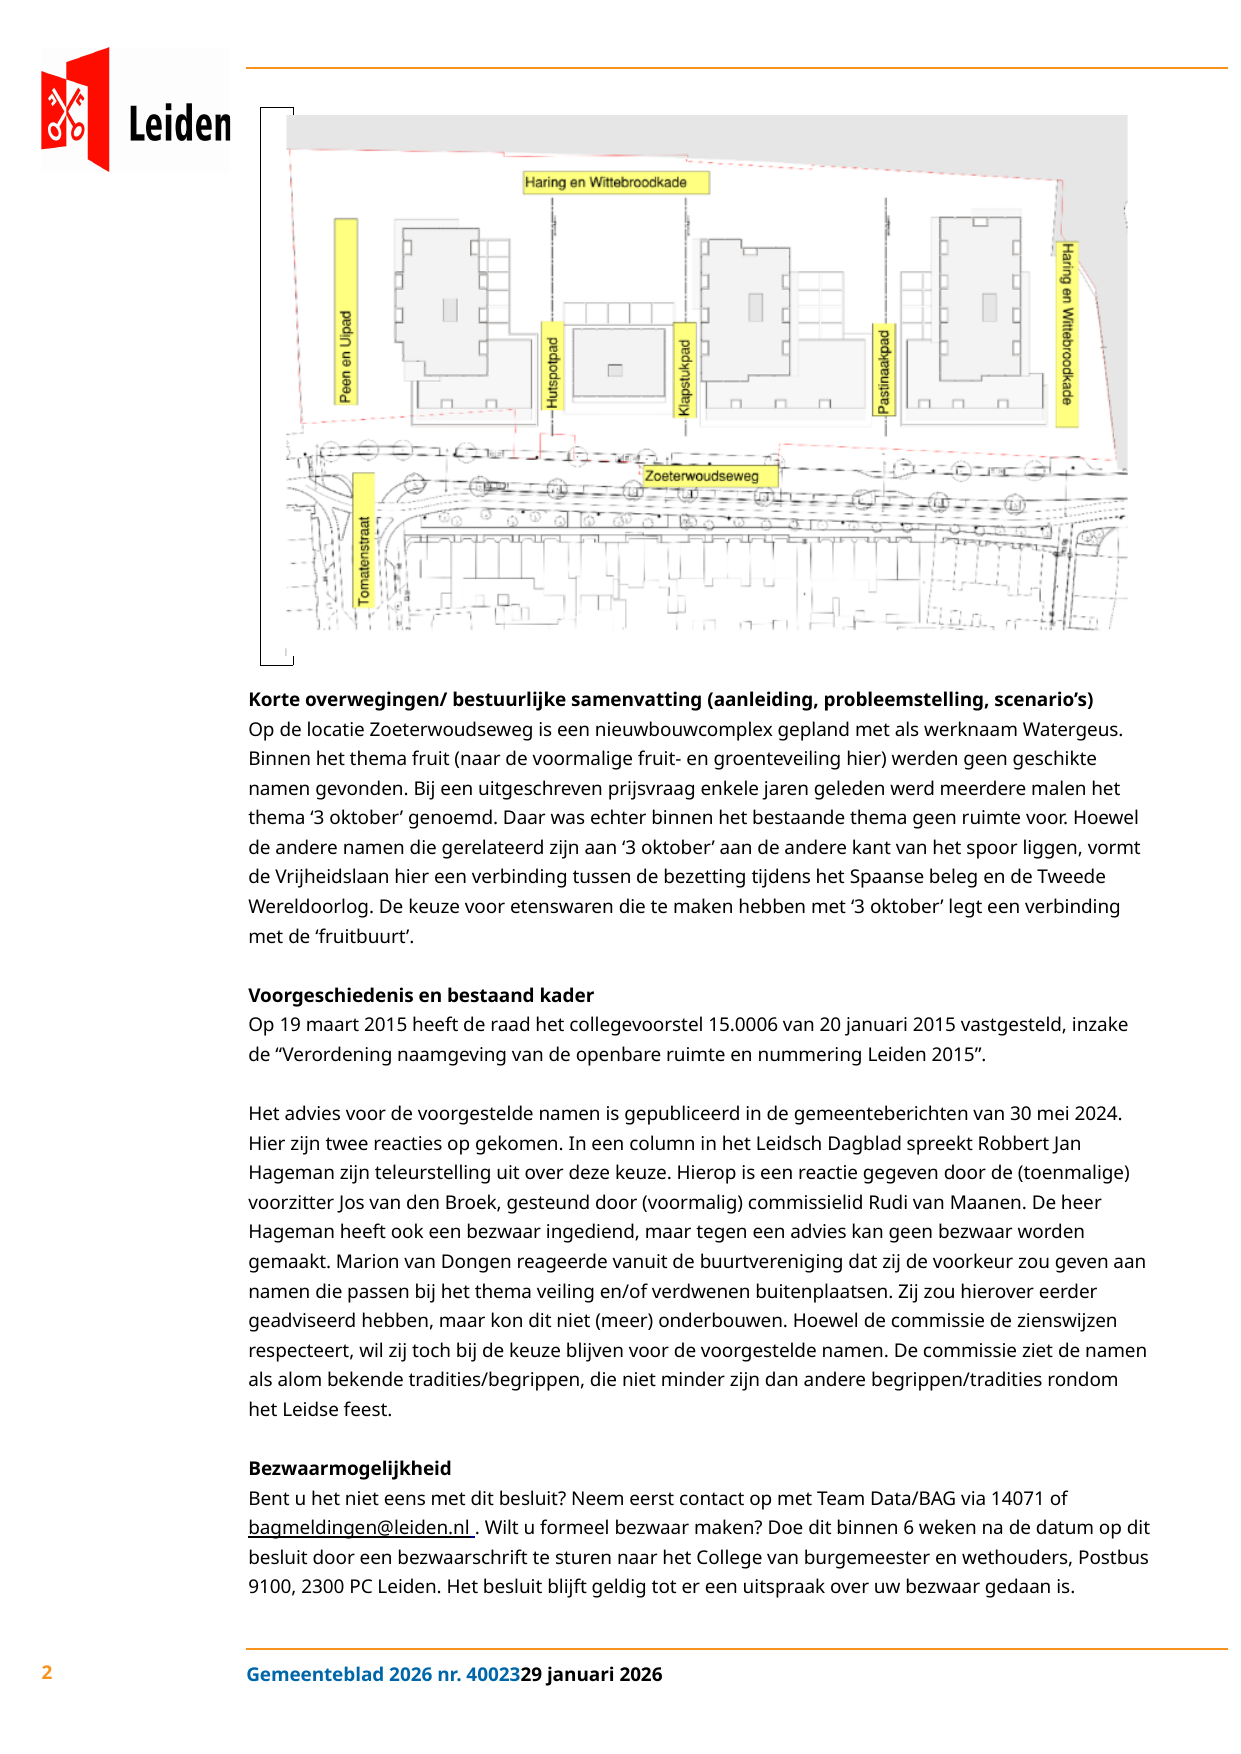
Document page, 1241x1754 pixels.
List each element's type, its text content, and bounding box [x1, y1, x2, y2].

text Bezwaarmogelijkheid [248, 1455, 1152, 1481]
text Korte overwegingen/ bestuurlijke samenvatting (aanleiding, probleemstelling, scenario’s) [248, 686, 1152, 712]
text Op 19 maart 2015 heeft de raad het collegevoorstel 15.0006 van 20 januari 2015 vastgesteld, inzake de “Verordening naamgeving van de openbare ruimte en nummering Leiden 2015”. [248, 1012, 1152, 1067]
picture [268, 115, 1155, 656]
text Op de locatie Zoeterwoudseweg is een nieuwbouwcomplex gepland met als werknaam Watergeus. Binnen het thema fruit (naar de voormalige fruit- en groenteveiling hier) werden geen geschikte namen gevonden. Bij een uitgeschreven prijsvraag enkele jaren geleden werd meerdere malen het thema ‘3 oktober’ genoemd. Daar was echter binnen het bestaande thema geen ruimte voor. Hoewel de andere namen die gerelateerd zijn aan ‘3 oktober’ aan de andere kant van het spoor liggen, vormt de Vrijheidslaan hier een verbinding tussen de bezetting tijdens het Spaanse beleg en de Tweede Wereldoorlog. De keuze voor etenswaren die te maken hebben met ‘3 oktober’ legt een verbinding met de ‘fruitbuurt’. [248, 716, 1152, 949]
picture [41, 47, 231, 172]
text Voorgeschiedenis en bestaand kader [248, 982, 1152, 1008]
text Het advies voor de voorgestelde namen is gepubliceerd in de gemeenteberichten van 30 mei 2024. Hier zijn twee reacties op gekomen. In een column in het Leidsch Dagblad spreekt Robbert Jan Hageman zijn teleurstelling uit over deze keuze. Hierop is een reactie gegeven door de (toenmalige) voorzitter Jos van den Broek, gesteund door (voormalig) commissielid Rudi van Maanen. De heer Hageman heeft ook een bezwaar ingediend, maar tegen een advies kan geen bezwaar worden gemaakt. Marion van Dongen reageerde vanuit de buurtvereniging dat zij de voorkeur zou geven aan namen die passen bij het thema veiling en/of verdwenen buitenplaatsen. Zij zou hierover eerder geadviseerd hebben, maar kon dit niet (meer) onderbouwen. Hoewel de commissie de zienswijzen respecteert, wil zij toch bij de keuze blijven voor de voorgestelde namen. De commissie ziet de namen als alom bekende tradities/begrippen, die niet minder zijn dan andere begrippen/tradities rondom het Leidse feest. [248, 1100, 1152, 1422]
text Bent u het niet eens met dit besluit? Neem eerst contact op met Team Data/BAG via 14071 of [248, 1485, 1152, 1511]
text bagmeldingen@leiden.nl . Wilt u formeel bezwaar maken? Doe dit binnen 6 weken na de datum op dit besluit door een bezwaarschrift te sturen naar het College van burgemeester en wethouders, Postbus 9100, 2300 PC Leiden. Het besluit blijft geldig tot er een uitspraak over uw bezwaar gedaan is. [248, 1514, 1152, 1599]
